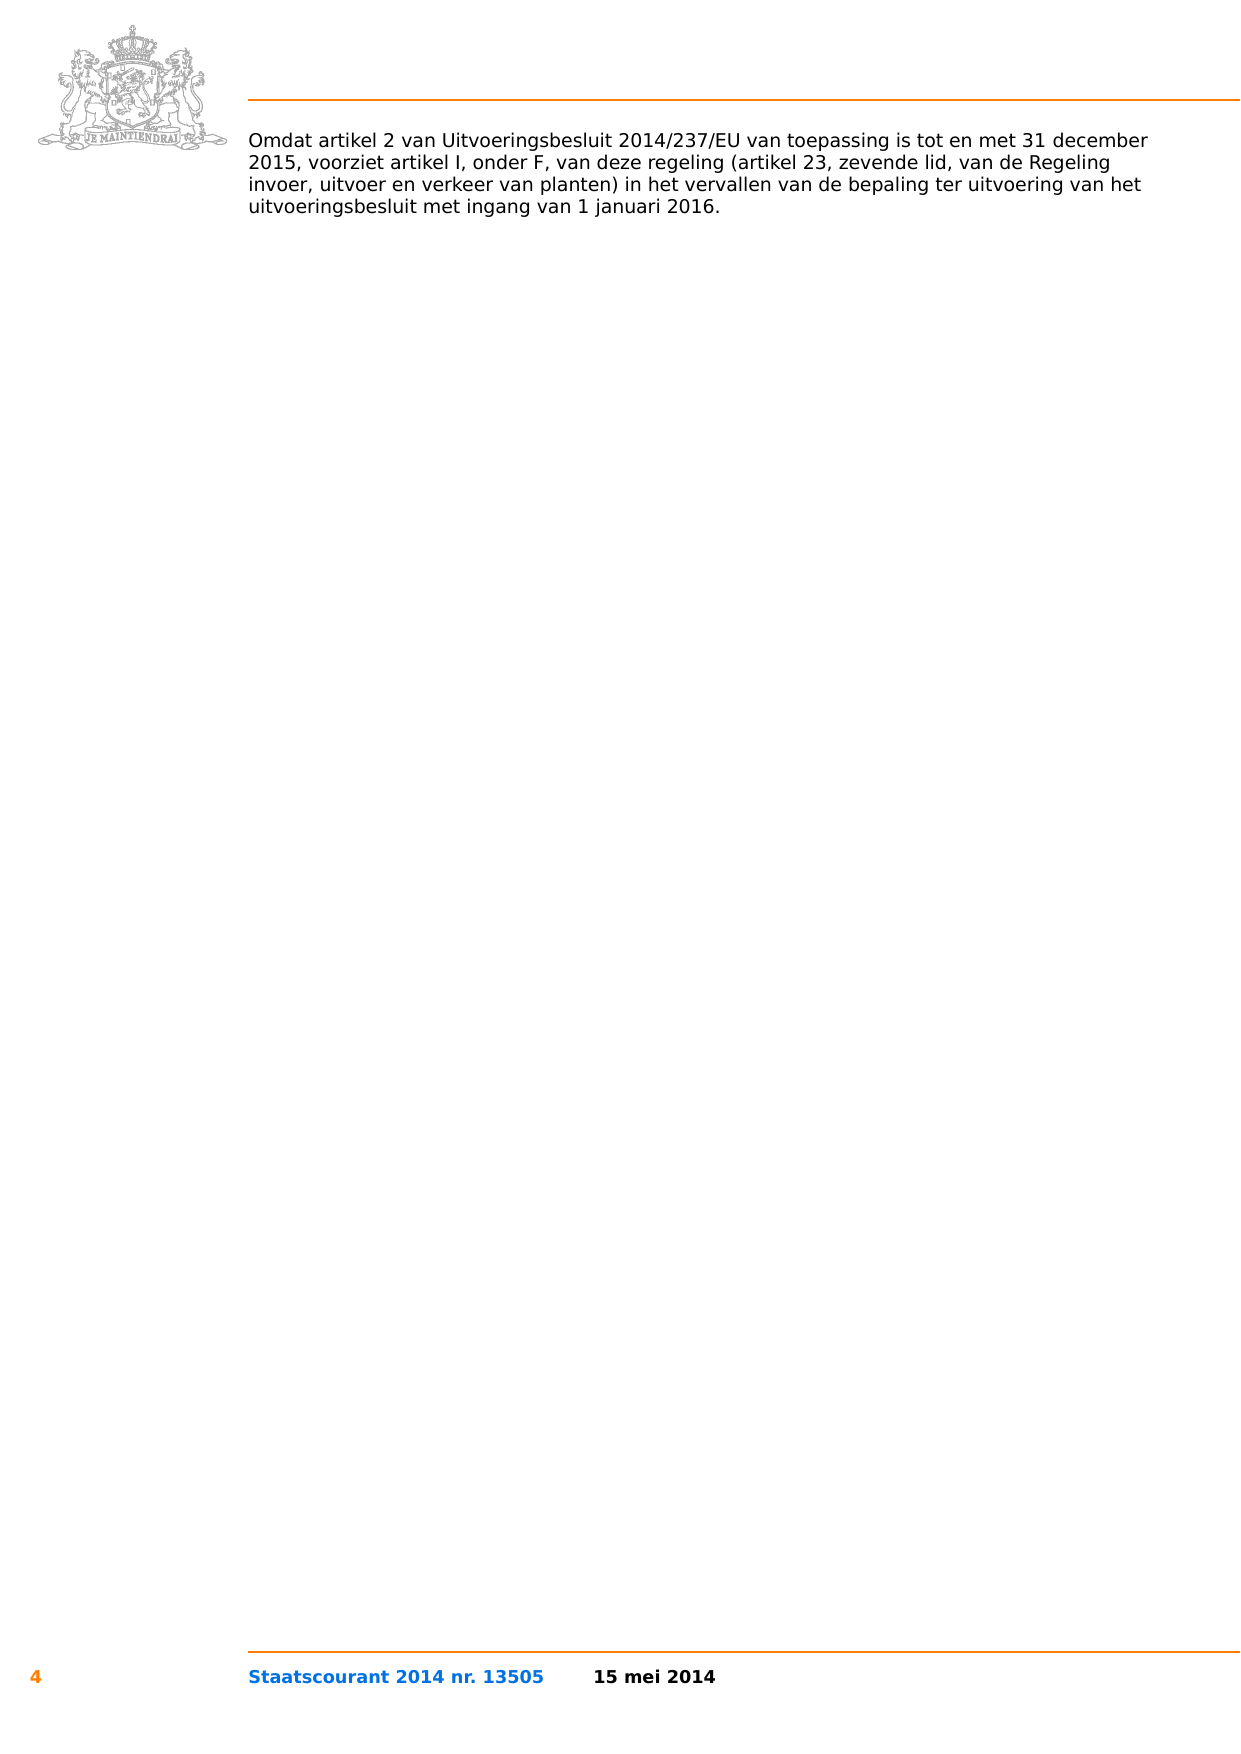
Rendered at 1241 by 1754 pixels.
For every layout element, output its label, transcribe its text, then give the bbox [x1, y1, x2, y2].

picture [38, 25, 227, 150]
text Omdat artikel 2 van Uitvoeringsbesluit 2014/237/EU van toepassing is tot en met 31 december 2015, voorziet artikel I, onder F, van deze regeling (artikel 23, zevende lid, van de Regeling invoer, uitvoer en verkeer van planten) in het vervallen van de bepaling ter uitvoering van het uitvoeringsbesluit met ingang van 1 januari 2016. [248, 130, 1163, 218]
